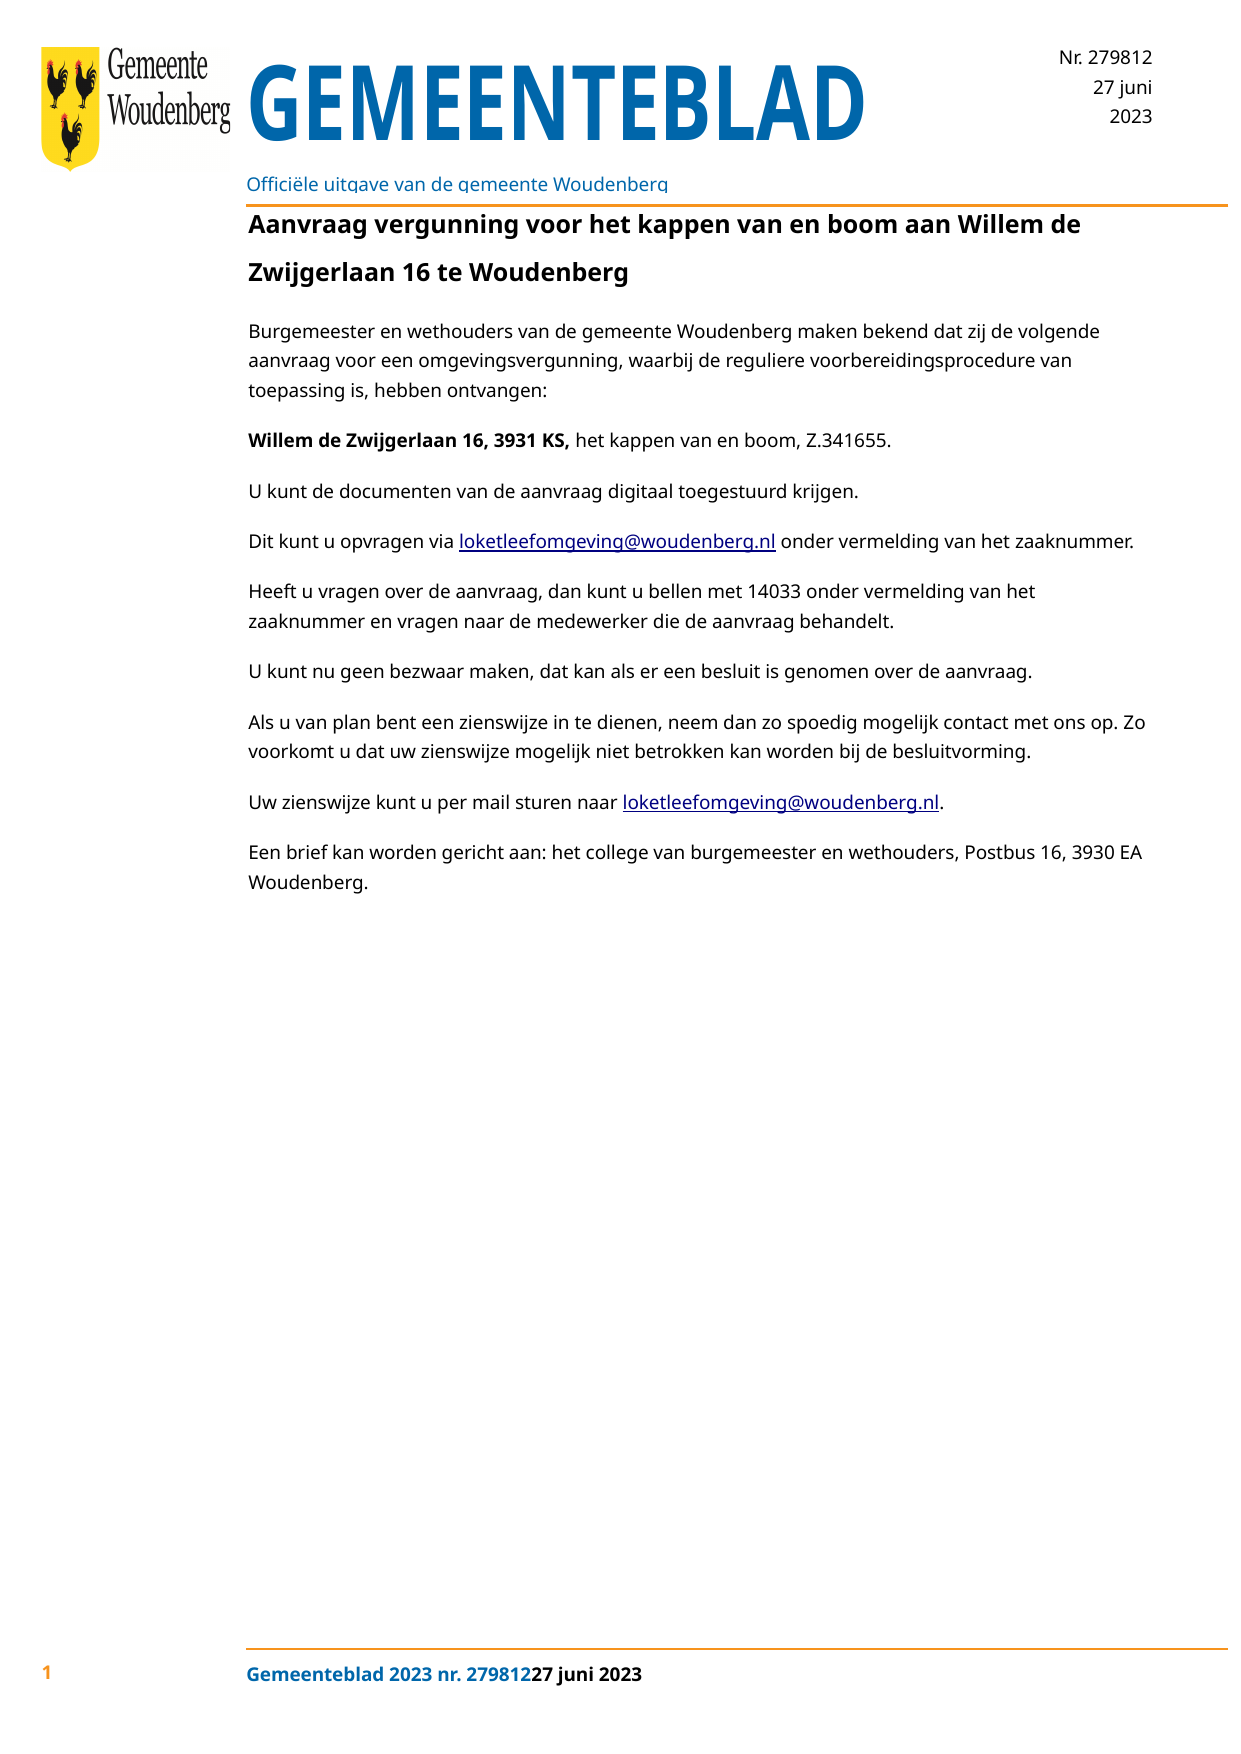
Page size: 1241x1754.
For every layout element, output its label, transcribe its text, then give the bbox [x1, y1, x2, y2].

text Burgemeester en wethouders van de gemeente Woudenberg maken bekend dat zij de volgende aanvraag voor een omgevingsvergunning, waarbij de reguliere voorbereidingsprocedure van toepassing is, hebben ontvangen: [248, 318, 1152, 403]
text Een brief kan worden gericht aan: het college van burgemeester en wethouders, Postbus 16, 3930 EA Woudenberg. [248, 839, 1152, 895]
text Uw zienswijze kunt u per mail sturen naar loketleefomgeving@woudenberg.nl. [248, 789, 1152, 815]
text Aanvraag vergunning voor het kappen van en boom aan Willem de Zwijgerlaan 16 te Woudenberg [248, 207, 1152, 288]
text Heeft u vragen over de aanvraag, dan kunt u bellen met 14033 onder vermelding van het zaaknummer en vragen naar de medewerker die de aanvraag behandelt. [248, 579, 1152, 634]
text U kunt de documenten van de aanvraag digitaal toegestuurd krijgen. [248, 478, 1152, 504]
text Dit kunt u opvragen via loketleefomgeving@woudenberg.nl onder vermelding van het zaaknummer. [248, 528, 1152, 554]
text Willem de Zwijgerlaan 16, 3931 KS, het kappen van en boom, Z.341655. [248, 427, 1152, 453]
picture [41, 47, 231, 172]
text Als u van plan bent een zienswijze in te dienen, neem dan zo spoedig mogelijk contact met ons op. Zo voorkomt u dat uw zienswijze mogelijk niet betrokken kan worden bij de besluitvorming. [248, 709, 1152, 764]
text U kunt nu geen bezwaar maken, dat kan als er een besluit is genomen over de aanvraag. [248, 659, 1152, 684]
